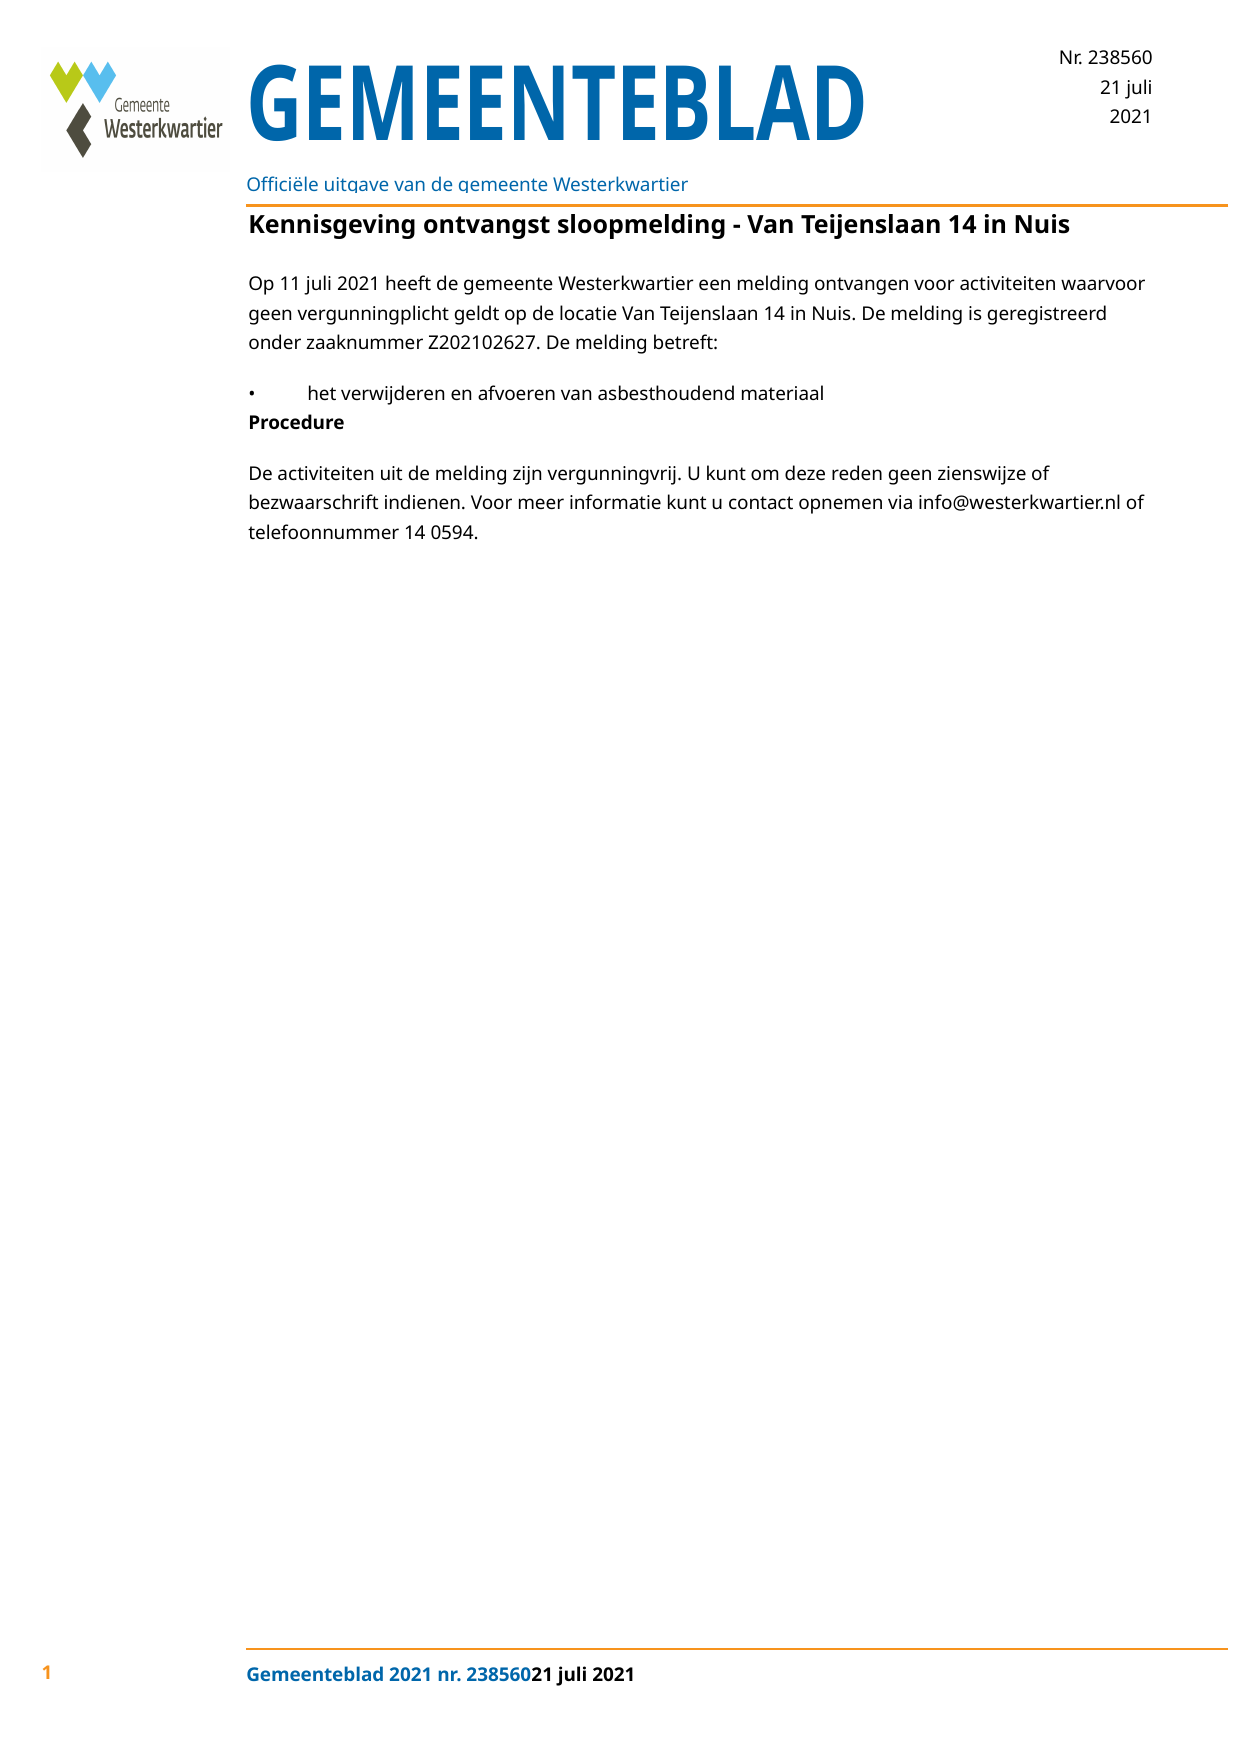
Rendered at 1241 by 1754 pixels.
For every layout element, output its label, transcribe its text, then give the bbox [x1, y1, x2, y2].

text De activiteiten uit de melding zijn vergunningvrij. U kunt om deze reden geen zienswijze of bezwaarschrift indienen. Voor meer informatie kunt u contact opnemen via info@westerkwartier.nl of telefoonnummer 14 0594. [248, 460, 1152, 545]
text Op 11 juli 2021 heeft de gemeente Westerkwartier een melding ontvangen voor activiteiten waarvoor geen vergunningplicht geldt op de locatie Van Teijenslaan 14 in Nuis. De melding is geregistreerd onder zaaknummer Z202102627. De melding betreft: [248, 270, 1152, 355]
text Kennisgeving ontvangst sloopmelding - Van Teijenslaan 14 in Nuis [248, 207, 1152, 241]
text Procedure [248, 409, 1152, 435]
picture [41, 47, 231, 172]
list het verwijderen en afvoeren van asbesthoudend materiaal [248, 380, 1152, 406]
